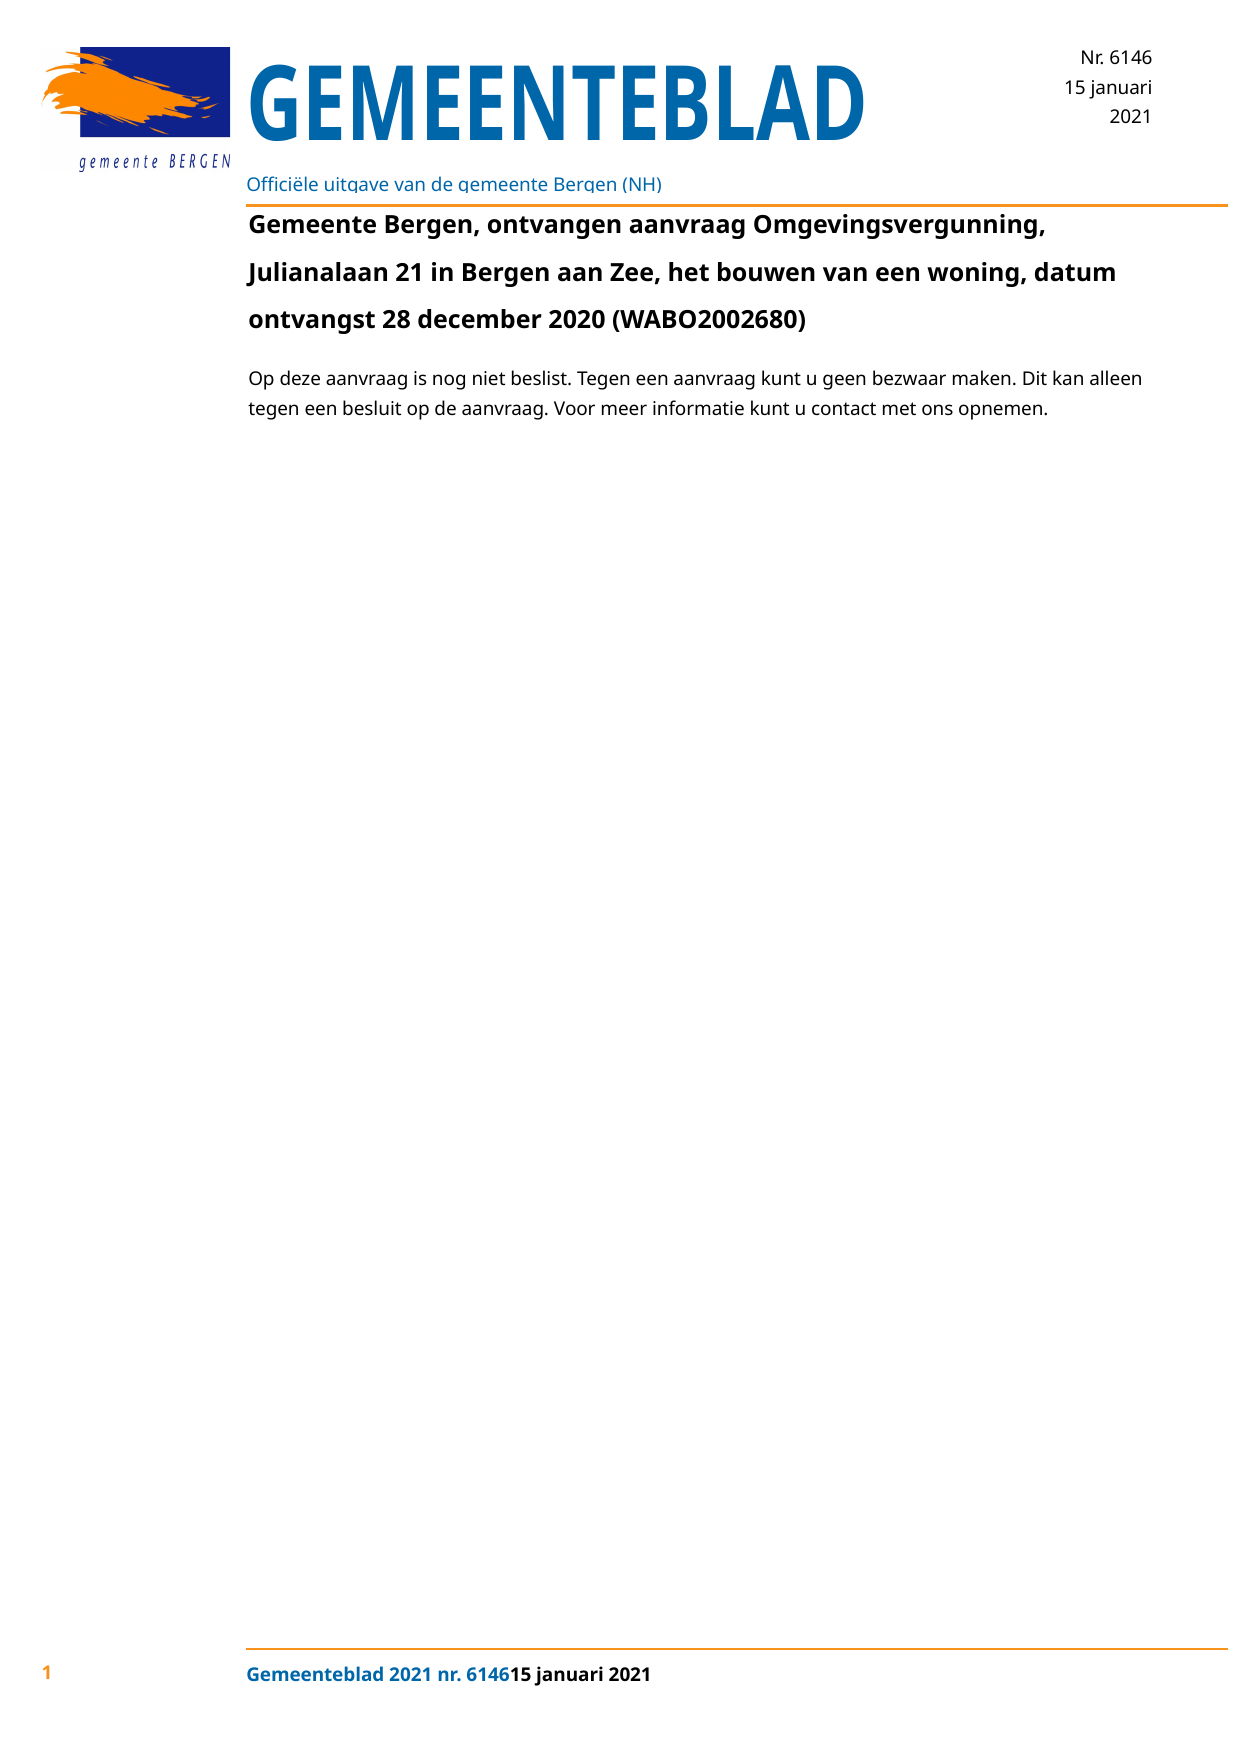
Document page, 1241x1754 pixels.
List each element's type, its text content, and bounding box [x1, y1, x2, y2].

picture [41, 47, 231, 172]
text Op deze aanvraag is nog niet beslist. Tegen een aanvraag kunt u geen bezwaar maken. Dit kan alleen tegen een besluit op de aanvraag. Voor meer informatie kunt u contact met ons opnemen. [248, 366, 1152, 421]
text Gemeente Bergen, ontvangen aanvraag Omgevingsvergunning, Julianalaan 21 in Bergen aan Zee, het bouwen van een woning, datum ontvangst 28 december 2020 (WABO2002680) [248, 207, 1152, 336]
